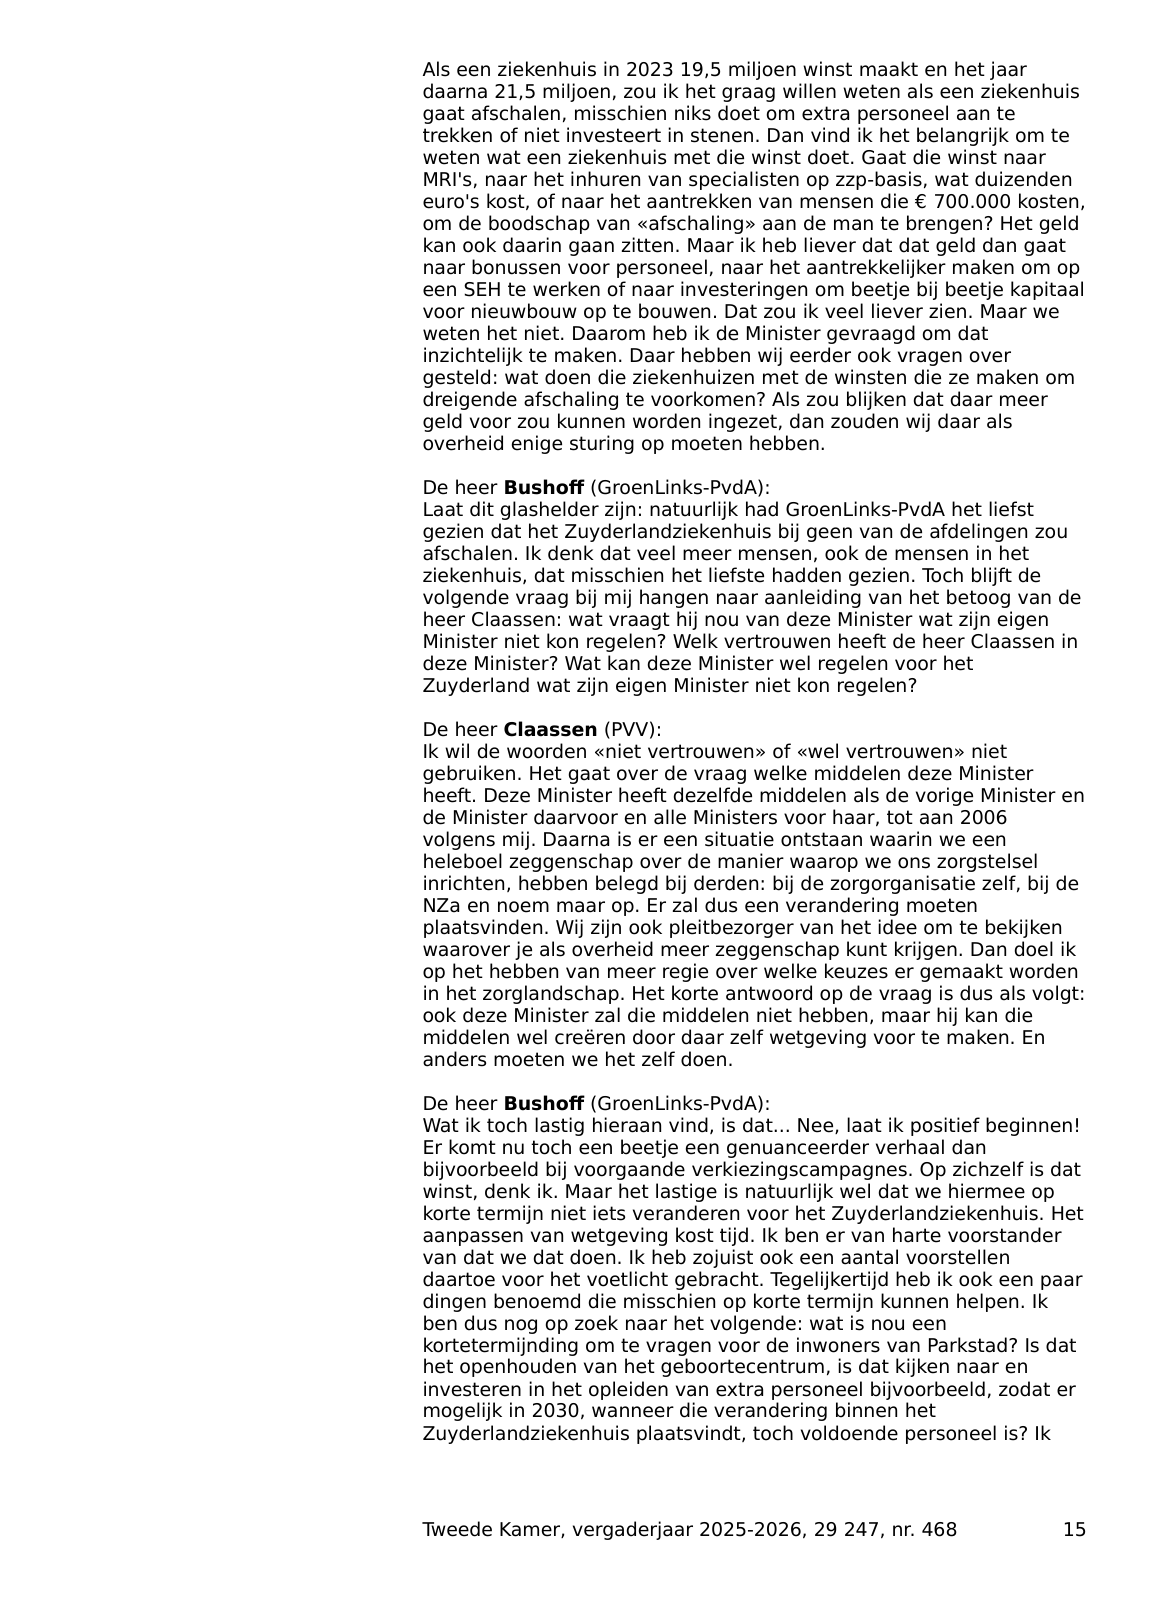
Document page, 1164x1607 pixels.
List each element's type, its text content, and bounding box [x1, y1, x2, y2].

text De heer Bushoff (GroenLinks-PvdA): [422, 477, 1087, 499]
text Ik wil de woorden «niet vertrouwen» of «wel vertrouwen» niet gebruiken. Het gaat over de vraag welke middelen deze Minister heeft. Deze Minister heeft dezelfde middelen als de vorige Minister en de Minister daarvoor en alle Ministers voor haar, tot aan 2006 volgens mij. Daarna is er een situatie ontstaan waarin we een heleboel zeggenschap over de manier waarop we ons zorgstelsel inrichten, hebben belegd bij derden: bij de zorgorganisatie zelf, bij de NZa en noem maar op. Er zal dus een verandering moeten plaatsvinden. Wij zijn ook pleitbezorger van het idee om te bekijken waarover je als overheid meer zeggenschap kunt krijgen. Dan doel ik op het hebben van meer regie over welke keuzes er gemaakt worden in het zorglandschap. Het korte antwoord op de vraag is dus als volgt: ook deze Minister zal die middelen niet hebben, maar hij kan die middelen wel creëren door daar zelf wetgeving voor te maken. En anders moeten we het zelf doen. [422, 741, 1087, 1071]
text De heer Claassen (PVV): [422, 719, 1087, 741]
text Als een ziekenhuis in 2023 19,5 miljoen winst maakt en het jaar daarna 21,5 miljoen, zou ik het graag willen weten als een ziekenhuis gaat afschalen, misschien niks doet om extra personeel aan te trekken of niet investeert in stenen. Dan vind ik het belangrijk om te weten wat een ziekenhuis met die winst doet. Gaat die winst naar MRI's, naar het inhuren van specialisten op zzp-basis, wat duizenden euro's kost, of naar het aantrekken van mensen die € 700.000 kosten, om de boodschap van «afschaling» aan de man te brengen? Het geld kan ook daarin gaan zitten. Maar ik heb liever dat dat geld dan gaat naar bonussen voor personeel, naar het aantrekkelijker maken om op een SEH te werken of naar investeringen om beetje bij beetje kapitaal voor nieuwbouw op te bouwen. Dat zou ik veel liever zien. Maar we weten het niet. Daarom heb ik de Minister gevraagd om dat inzichtelijk te maken. Daar hebben wij eerder ook vragen over gesteld: wat doen die ziekenhuizen met de winsten die ze maken om dreigende afschaling te voorkomen? Als zou blijken dat daar meer geld voor zou kunnen worden ingezet, dan zouden wij daar als overheid enige sturing op moeten hebben. [422, 59, 1087, 455]
text De heer Bushoff (GroenLinks-PvdA): [422, 1093, 1087, 1115]
text Wat ik toch lastig hieraan vind, is dat... Nee, laat ik positief beginnen! Er komt nu toch een beetje een genuanceerder verhaal dan bijvoorbeeld bij voorgaande verkiezingscampagnes. Op zichzelf is dat winst, denk ik. Maar het lastige is natuurlijk wel dat we hiermee op korte termijn niet iets veranderen voor het Zuyderlandziekenhuis. Het aanpassen van wetgeving kost tijd. Ik ben er van harte voorstander van dat we dat doen. Ik heb zojuist ook een aantal voorstellen daartoe voor het voetlicht gebracht. Tegelijkertijd heb ik ook een paar dingen benoemd die misschien op korte termijn kunnen helpen. Ik ben dus nog op zoek naar het volgende: wat is nou een kortetermijnding om te vragen voor de inwoners van Parkstad? Is dat het openhouden van het geboortecentrum, is dat kijken naar en investeren in het opleiden van extra personeel bijvoorbeeld, zodat er mogelijk in 2030, wanneer die verandering binnen het Zuyderlandziekenhuis plaatsvindt, toch voldoende personeel is? Ik [422, 1115, 1087, 1444]
text Laat dit glashelder zijn: natuurlijk had GroenLinks-PvdA het liefst gezien dat het Zuyderlandziekenhuis bij geen van de afdelingen zou afschalen. Ik denk dat veel meer mensen, ook de mensen in het ziekenhuis, dat misschien het liefste hadden gezien. Toch blijft de volgende vraag bij mij hangen naar aanleiding van het betoog van de heer Claassen: wat vraagt hij nou van deze Minister wat zijn eigen Minister niet kon regelen? Welk vertrouwen heeft de heer Claassen in deze Minister? Wat kan deze Minister wel regelen voor het Zuyderland wat zijn eigen Minister niet kon regelen? [422, 499, 1087, 697]
